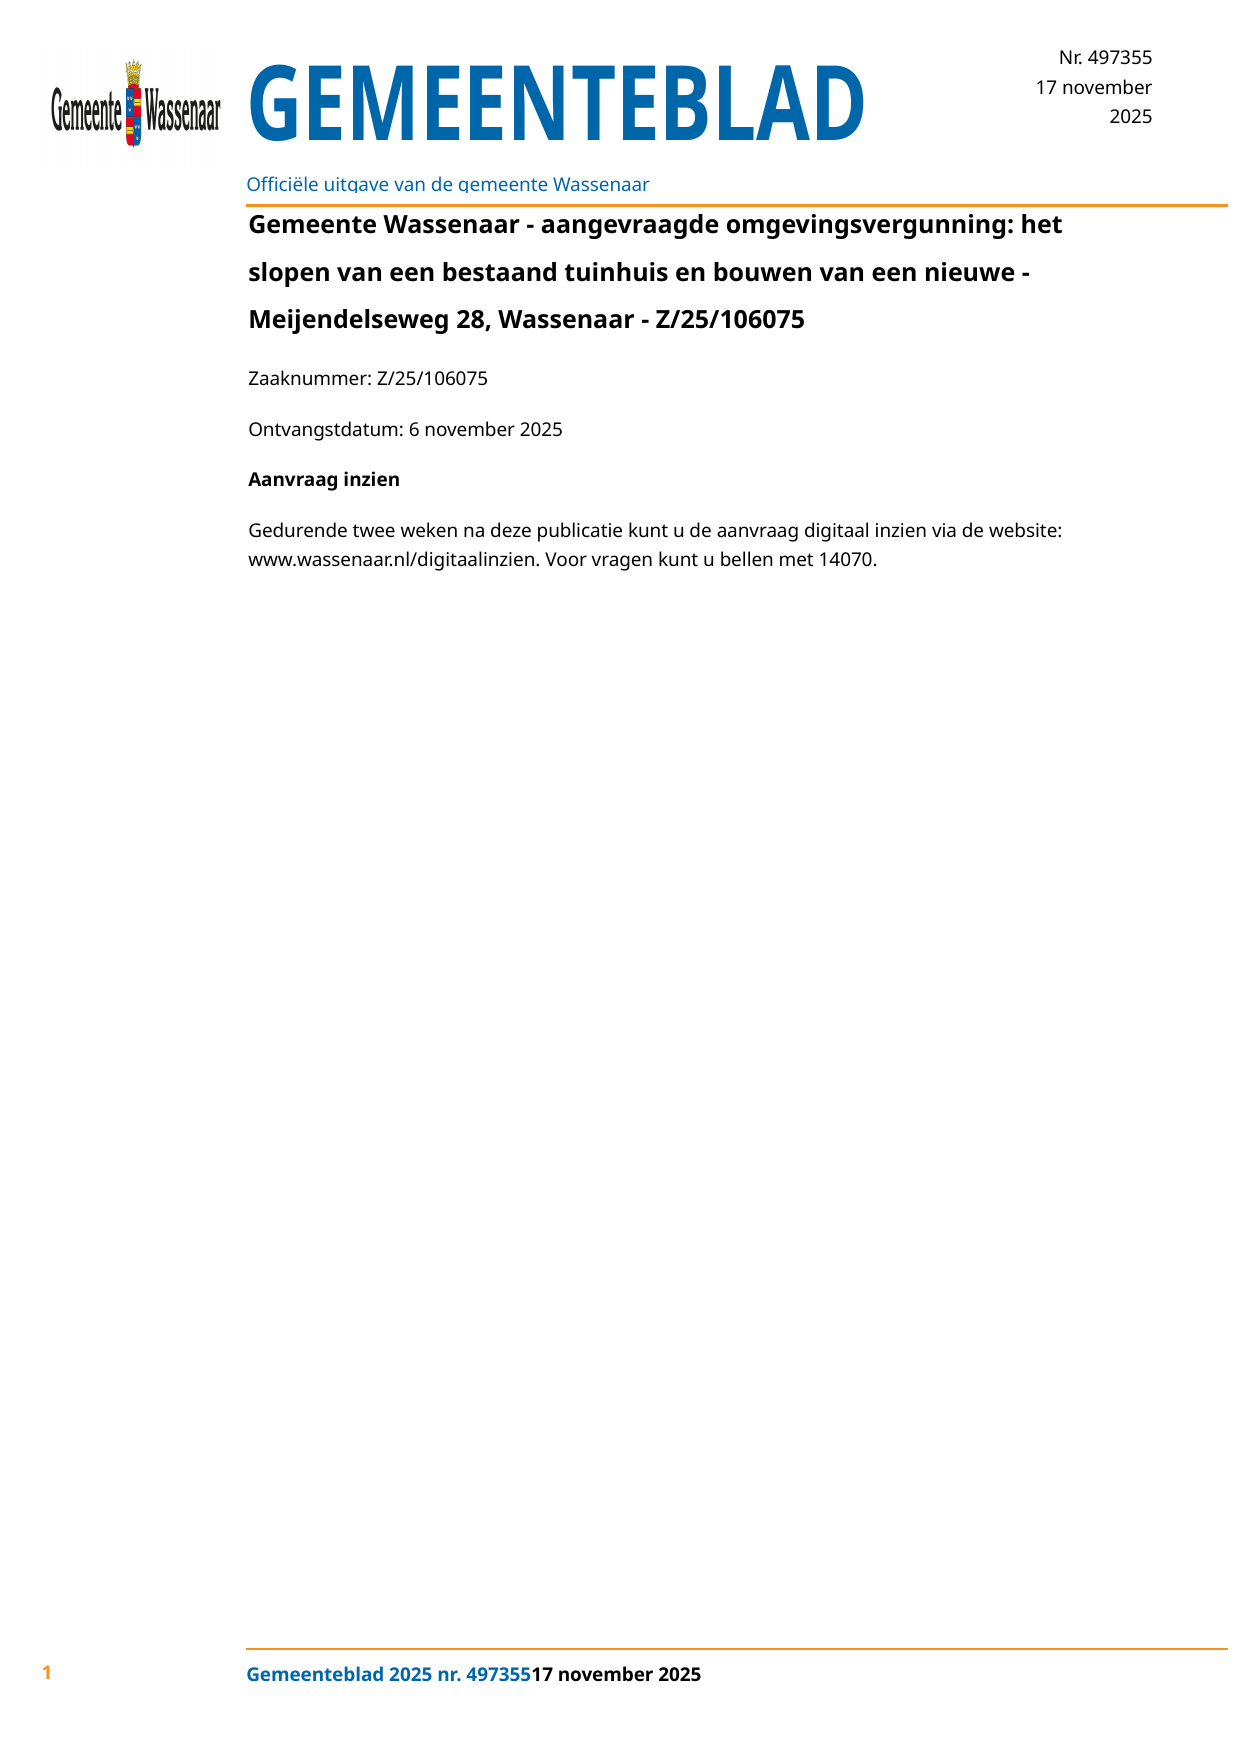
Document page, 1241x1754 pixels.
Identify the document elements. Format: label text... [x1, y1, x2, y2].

picture [41, 47, 231, 172]
text Aanvraag inzien [248, 466, 1152, 492]
text Gedurende twee weken na deze publicatie kunt u de aanvraag digitaal inzien via de website: www.wassenaar.nl/digitaalinzien. Voor vragen kunt u bellen met 14070. [248, 517, 1152, 572]
text Gemeente Wassenaar - aangevraagde omgevingsvergunning: het slopen van een bestaand tuinhuis en bouwen van een nieuwe - Meijendelseweg 28, Wassenaar - Z/25/106075 [248, 207, 1152, 336]
text Ontvangstdatum: 6 november 2025 [248, 416, 1152, 442]
text Zaaknummer: Z/25/106075 [248, 366, 1152, 391]
